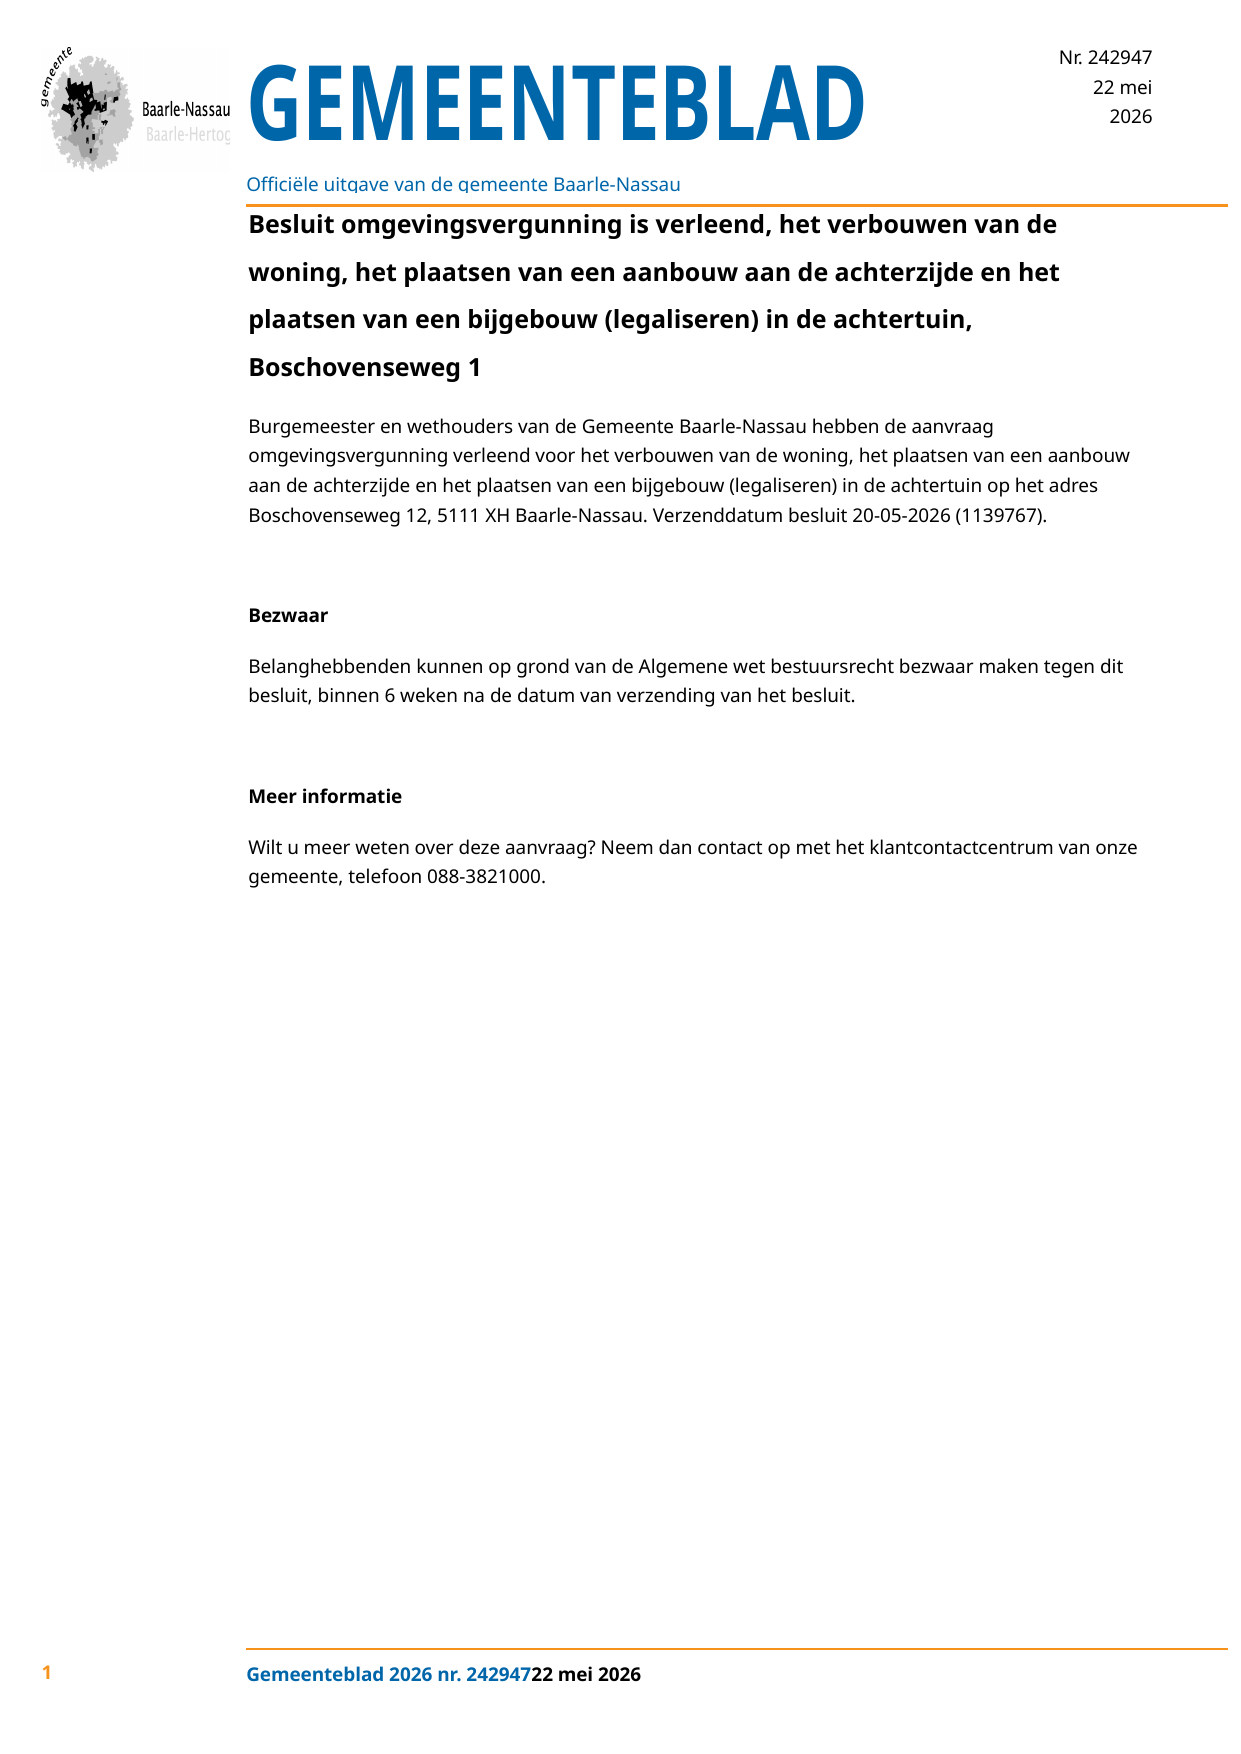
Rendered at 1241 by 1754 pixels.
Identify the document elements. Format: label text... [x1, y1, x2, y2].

text Meer informatie [248, 783, 1152, 809]
text Besluit omgevingsvergunning is verleend, het verbouwen van de woning, het plaatsen van een aanbouw aan de achterzijde en het plaatsen van een bijgebouw (legaliseren) in de achtertuin, Boschovenseweg 1 [248, 207, 1152, 384]
text Belanghebbenden kunnen op grond van de Algemene wet bestuursrecht bezwaar maken tegen dit besluit, binnen 6 weken na de datum van verzending van het besluit. [248, 653, 1152, 708]
text Burgemeester en wethouders van de Gemeente Baarle-Nassau hebben de aanvraag omgevingsvergunning verleend voor het verbouwen van de woning, het plaatsen van een aanbouw aan de achterzijde en het plaatsen van een bijgebouw (legaliseren) in de achtertuin op het adres Boschovenseweg 12, 5111 XH Baarle-Nassau. Verzenddatum besluit 20-05-2026 (1139767). [248, 413, 1152, 528]
picture [41, 47, 231, 172]
text Bezwaar [248, 603, 1152, 628]
text Wilt u meer weten over deze aanvraag? Neem dan contact op met het klantcontactcentrum van onze gemeente, telefoon 088-3821000. [248, 834, 1152, 889]
